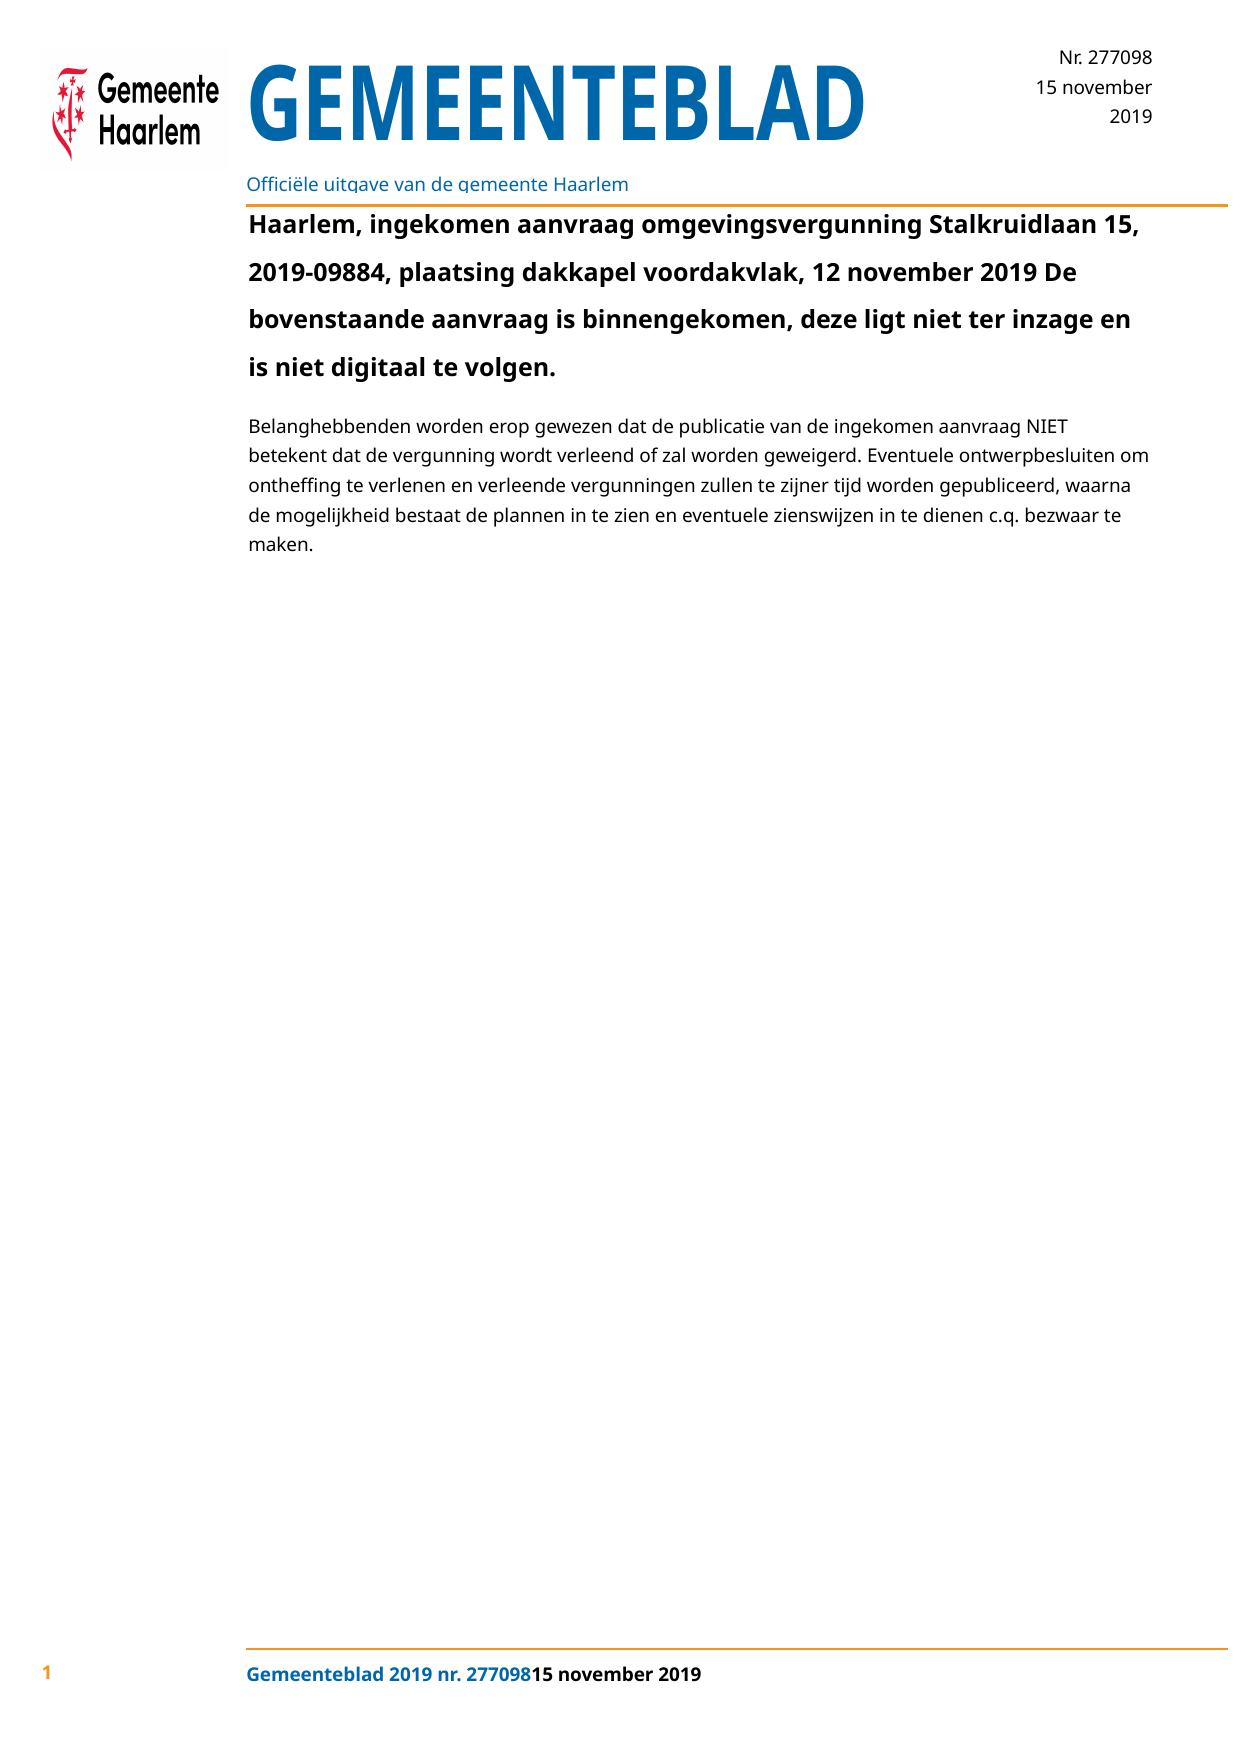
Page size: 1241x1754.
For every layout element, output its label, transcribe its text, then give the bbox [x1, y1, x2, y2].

picture [41, 47, 231, 172]
text Haarlem, ingekomen aanvraag omgevingsvergunning Stalkruidlaan 15, 2019-09884, plaatsing dakkapel voordakvlak, 12 november 2019 De bovenstaande aanvraag is binnengekomen, deze ligt niet ter inzage en is niet digitaal te volgen. [248, 207, 1152, 384]
text Belanghebbenden worden erop gewezen dat de publicatie van de ingekomen aanvraag NIET betekent dat de vergunning wordt verleend of zal worden geweigerd. Eventuele ontwerpbesluiten om ontheffing te verlenen en verleende vergunningen zullen te zijner tijd worden gepubliceerd, waarna de mogelijkheid bestaat de plannen in te zien en eventuele zienswijzen in te dienen c.q. bezwaar te maken. [248, 413, 1152, 557]
